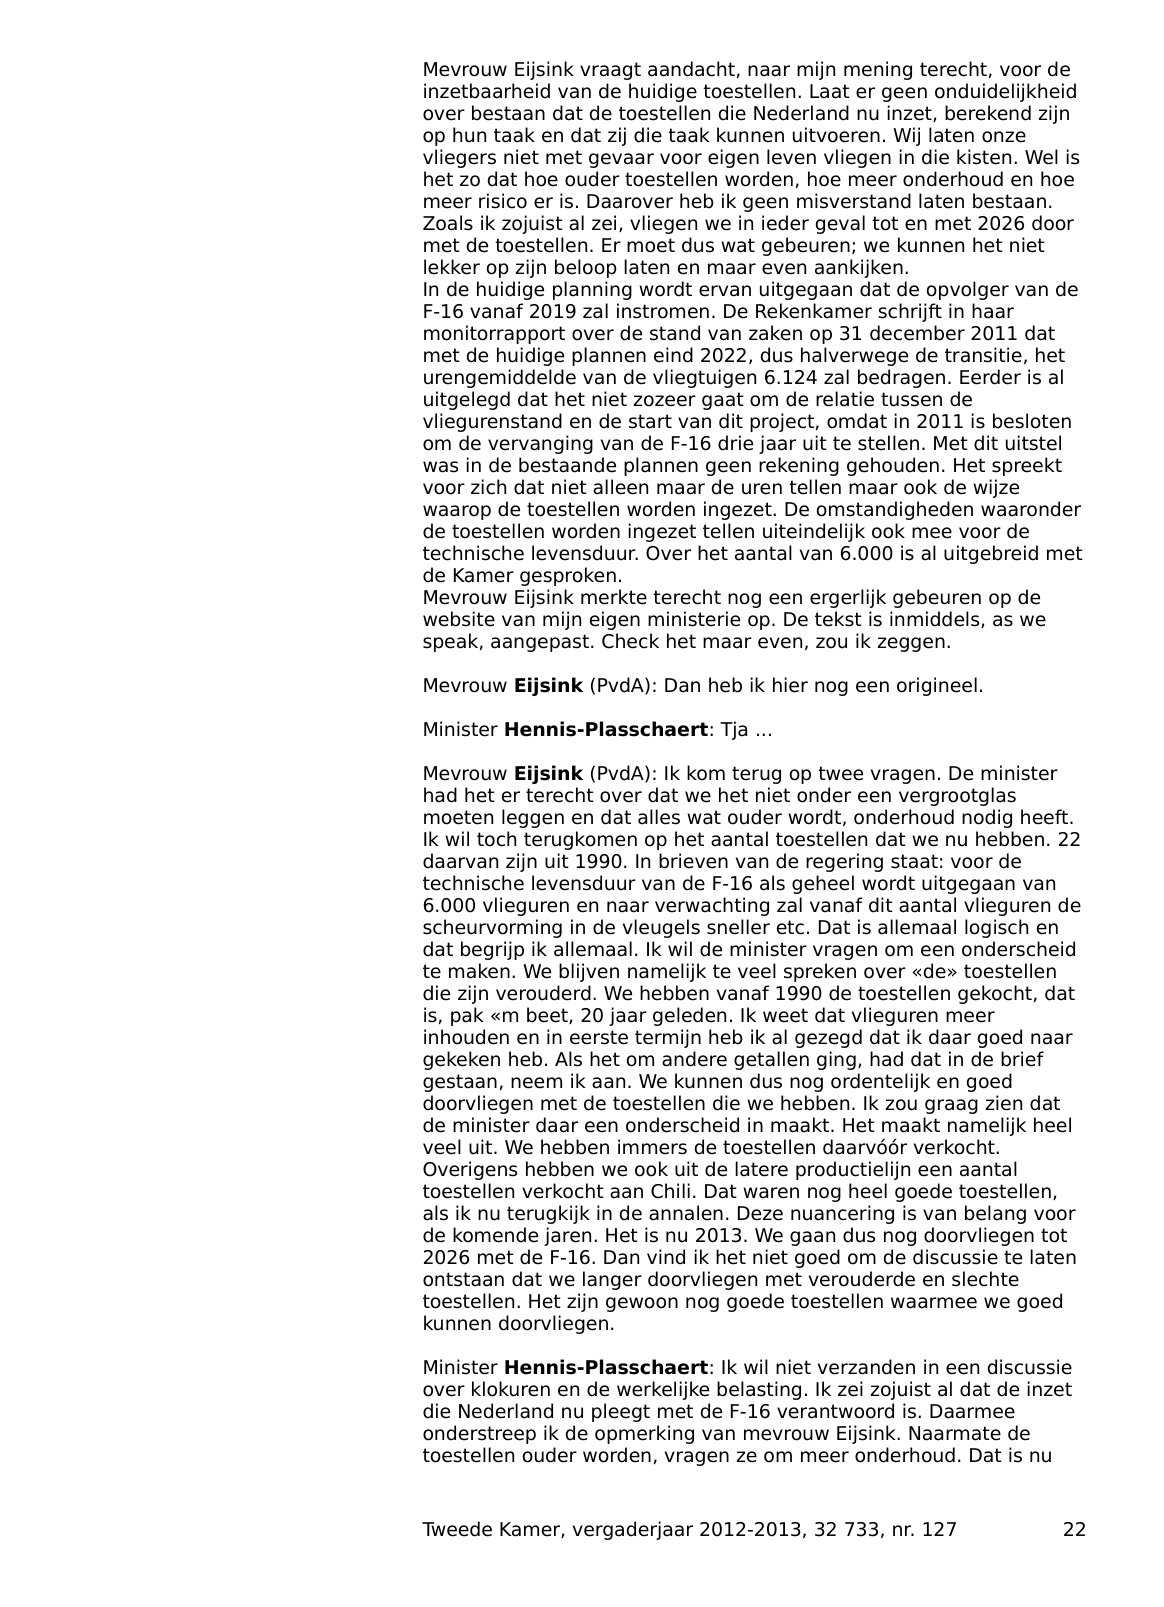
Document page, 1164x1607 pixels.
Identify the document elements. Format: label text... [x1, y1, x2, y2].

text Mevrouw Eijsink (PvdA): Ik kom terug op twee vragen. De minister had het er terecht over dat we het niet onder een vergrootglas moeten leggen en dat alles wat ouder wordt, onderhoud nodig heeft. Ik wil toch terugkomen op het aantal toestellen dat we nu hebben. 22 daarvan zijn uit 1990. In brieven van de regering staat: voor de technische levensduur van de F-16 als geheel wordt uitgegaan van 6.000 vlieguren en naar verwachting zal vanaf dit aantal vlieguren de scheurvorming in de vleugels sneller etc. Dat is allemaal logisch en dat begrijp ik allemaal. Ik wil de minister vragen om een onderscheid te maken. We blijven namelijk te veel spreken over «de» toestellen die zijn verouderd. We hebben vanaf 1990 de toestellen gekocht, dat is, pak «m beet, 20 jaar geleden. Ik weet dat vlieguren meer inhouden en in eerste termijn heb ik al gezegd dat ik daar goed naar gekeken heb. Als het om andere getallen ging, had dat in de brief gestaan, neem ik aan. We kunnen dus nog ordentelijk en goed doorvliegen met de toestellen die we hebben. Ik zou graag zien dat de minister daar een onderscheid in maakt. Het maakt namelijk heel veel uit. We hebben immers de toestellen daarvóór verkocht. Overigens hebben we ook uit de latere productielijn een aantal toestellen verkocht aan Chili. Dat waren nog heel goede toestellen, als ik nu terugkijk in de annalen. Deze nuancering is van belang voor de komende jaren. Het is nu 2013. We gaan dus nog doorvliegen tot 2026 met de F-16. Dan vind ik het niet goed om de discussie te laten ontstaan dat we langer doorvliegen met verouderde en slechte toestellen. Het zijn gewoon nog goede toestellen waarmee we goed kunnen doorvliegen. [422, 763, 1087, 1334]
text Minister Hennis-Plasschaert: Tja ... [422, 719, 1087, 741]
text Mevrouw Eijsink (PvdA): Dan heb ik hier nog een origineel. [422, 675, 1087, 697]
text In de huidige planning wordt ervan uitgegaan dat de opvolger van de F-16 vanaf 2019 zal instromen. De Rekenkamer schrijft in haar monitorrapport over de stand van zaken op 31 december 2011 dat met de huidige plannen eind 2022, dus halverwege de transitie, het urengemiddelde van de vliegtuigen 6.124 zal bedragen. Eerder is al uitgelegd dat het niet zozeer gaat om de relatie tussen de vliegurenstand en de start van dit project, omdat in 2011 is besloten om de vervanging van de F-16 drie jaar uit te stellen. Met dit uitstel was in de bestaande plannen geen rekening gehouden. Het spreekt voor zich dat niet alleen maar de uren tellen maar ook de wijze waarop de toestellen worden ingezet. De omstandigheden waaronder de toestellen worden ingezet tellen uiteindelijk ook mee voor de technische levensduur. Over het aantal van 6.000 is al uitgebreid met de Kamer gesproken. [422, 279, 1087, 587]
text Mevrouw Eijsink vraagt aandacht, naar mijn mening terecht, voor de inzetbaarheid van de huidige toestellen. Laat er geen onduidelijkheid over bestaan dat de toestellen die Nederland nu inzet, berekend zijn op hun taak en dat zij die taak kunnen uitvoeren. Wij laten onze vliegers niet met gevaar voor eigen leven vliegen in die kisten. Wel is het zo dat hoe ouder toestellen worden, hoe meer onderhoud en hoe meer risico er is. Daarover heb ik geen misverstand laten bestaan. Zoals ik zojuist al zei, vliegen we in ieder geval tot en met 2026 door met de toestellen. Er moet dus wat gebeuren; we kunnen het niet lekker op zijn beloop laten en maar even aankijken. [422, 59, 1087, 279]
text Minister Hennis-Plasschaert: Ik wil niet verzanden in een discussie over klokuren en de werkelijke belasting. Ik zei zojuist al dat de inzet die Nederland nu pleegt met de F-16 verantwoord is. Daarmee onderstreep ik de opmerking van mevrouw Eijsink. Naarmate de toestellen ouder worden, vragen ze om meer onderhoud. Dat is nu [422, 1357, 1087, 1467]
text Mevrouw Eijsink merkte terecht nog een ergerlijk gebeuren op de website van mijn eigen ministerie op. De tekst is inmiddels, as we speak, aangepast. Check het maar even, zou ik zeggen. [422, 587, 1087, 652]
